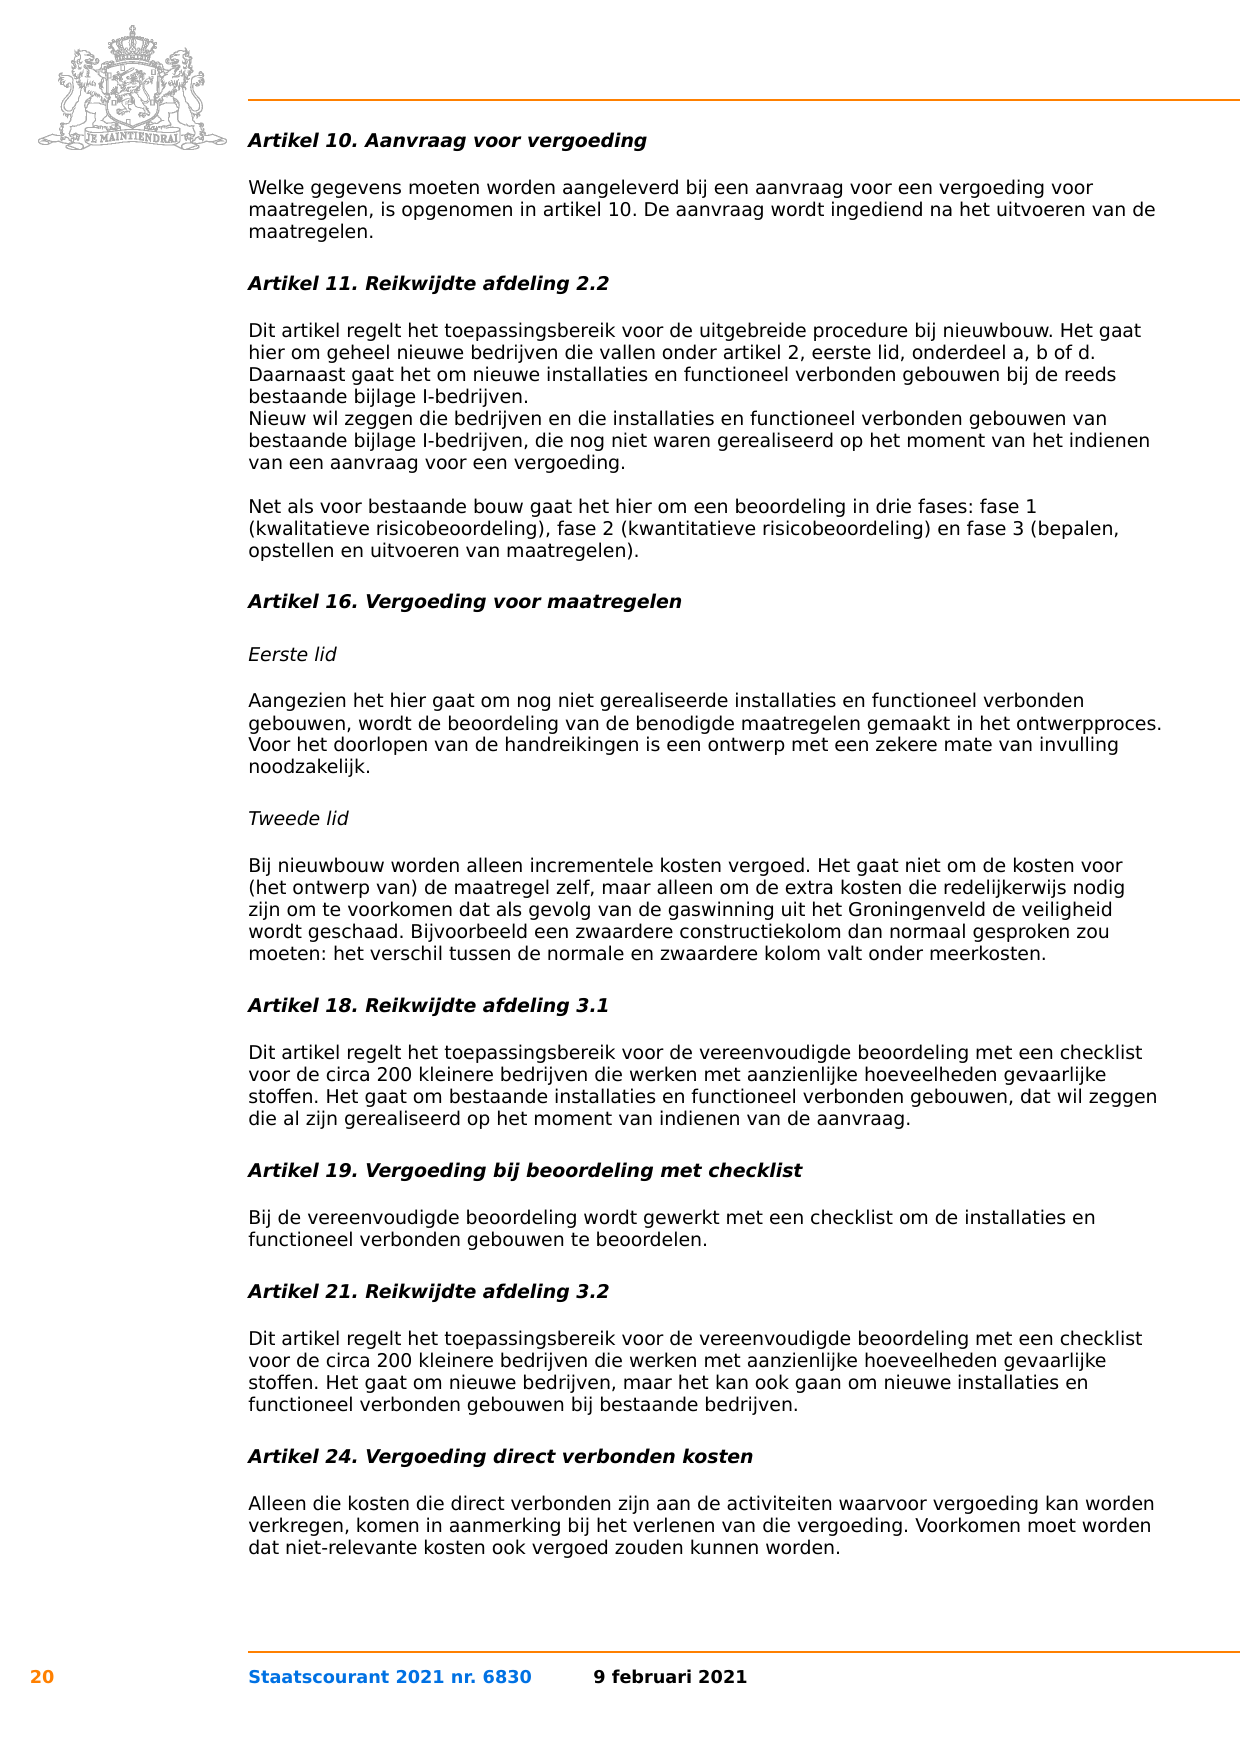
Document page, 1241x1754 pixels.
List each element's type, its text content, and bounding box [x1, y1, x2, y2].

subtitle Artikel 10. Aanvraag voor vergoeding [248, 130, 1163, 152]
subtitle Artikel 18. Reikwijdte afdeling 3.1 [248, 995, 1163, 1017]
subtitle Artikel 21. Reikwijdte afdeling 3.2 [248, 1281, 1163, 1303]
subtitle Artikel 16. Vergoeding voor maatregelen [248, 591, 1163, 613]
subtitle Artikel 19. Vergoeding bij beoordeling met checklist [248, 1160, 1163, 1182]
text Aangezien het hier gaat om nog niet gerealiseerde installaties en functioneel verbonden gebouwen, wordt de beoordeling van de benodigde maatregelen gemaakt in het ontwerpproces. Voor het doorlopen van de handreikingen is een ontwerp met een zekere mate van invulling noodzakelijk. [248, 690, 1163, 778]
text Welke gegevens moeten worden aangeleverd bij een aanvraag voor een vergoeding voor maatregelen, is opgenomen in artikel 10. De aanvraag wordt ingediend na het uitvoeren van de maatregelen. [248, 177, 1163, 243]
text Bij nieuwbouw worden alleen incrementele kosten vergoed. Het gaat niet om de kosten voor (het ontwerp van) de maatregel zelf, maar alleen om de extra kosten die redelijkerwijs nodig zijn om te voorkomen dat als gevolg van de gaswinning uit het Groningenveld de veiligheid wordt geschaad. Bijvoorbeeld een zwaardere constructiekolom dan normaal gesproken zou moeten: het verschil tussen de normale en zwaardere kolom valt onder meerkosten. [248, 855, 1163, 965]
text Alleen die kosten die direct verbonden zijn aan de activiteiten waarvoor vergoeding kan worden verkregen, komen in aanmerking bij het verlenen van die vergoeding. Voorkomen moet worden dat niet-relevante kosten ook vergoed zouden kunnen worden. [248, 1493, 1163, 1559]
text Bij de vereenvoudigde beoordeling wordt gewerkt met een checklist om de installaties en functioneel verbonden gebouwen te beoordelen. [248, 1207, 1163, 1251]
text Nieuw wil zeggen die bedrijven en die installaties en functioneel verbonden gebouwen van bestaande bijlage I-bedrijven, die nog niet waren gerealiseerd op het moment van het indienen van een aanvraag voor een vergoeding. [248, 408, 1163, 474]
text Dit artikel regelt het toepassingsbereik voor de uitgebreide procedure bij nieuwbouw. Het gaat hier om geheel nieuwe bedrijven die vallen onder artikel 2, eerste lid, onderdeel a, b of d. Daarnaast gaat het om nieuwe installaties en functioneel verbonden gebouwen bij de reeds bestaande bijlage I-bedrijven. [248, 320, 1163, 408]
subtitle Artikel 11. Reikwijdte afdeling 2.2 [248, 273, 1163, 295]
subtitle Artikel 24. Vergoeding direct verbonden kosten [248, 1446, 1163, 1468]
subtitle Tweede lid [248, 808, 1163, 830]
picture [38, 25, 227, 150]
text Net als voor bestaande bouw gaat het hier om een beoordeling in drie fases: fase 1 (kwalitatieve risicobeoordeling), fase 2 (kwantitatieve risicobeoordeling) en fase 3 (bepalen, opstellen en uitvoeren van maatregelen). [248, 496, 1163, 561]
text Dit artikel regelt het toepassingsbereik voor de vereenvoudigde beoordeling met een checklist voor de circa 200 kleinere bedrijven die werken met aanzienlijke hoeveelheden gevaarlijke stoffen. Het gaat om bestaande installaties en functioneel verbonden gebouwen, dat wil zeggen die al zijn gerealiseerd op het moment van indienen van de aanvraag. [248, 1042, 1163, 1130]
text Dit artikel regelt het toepassingsbereik voor de vereenvoudigde beoordeling met een checklist voor de circa 200 kleinere bedrijven die werken met aanzienlijke hoeveelheden gevaarlijke stoffen. Het gaat om nieuwe bedrijven, maar het kan ook gaan om nieuwe installaties en functioneel verbonden gebouwen bij bestaande bedrijven. [248, 1328, 1163, 1416]
subtitle Eerste lid [248, 643, 1163, 665]
